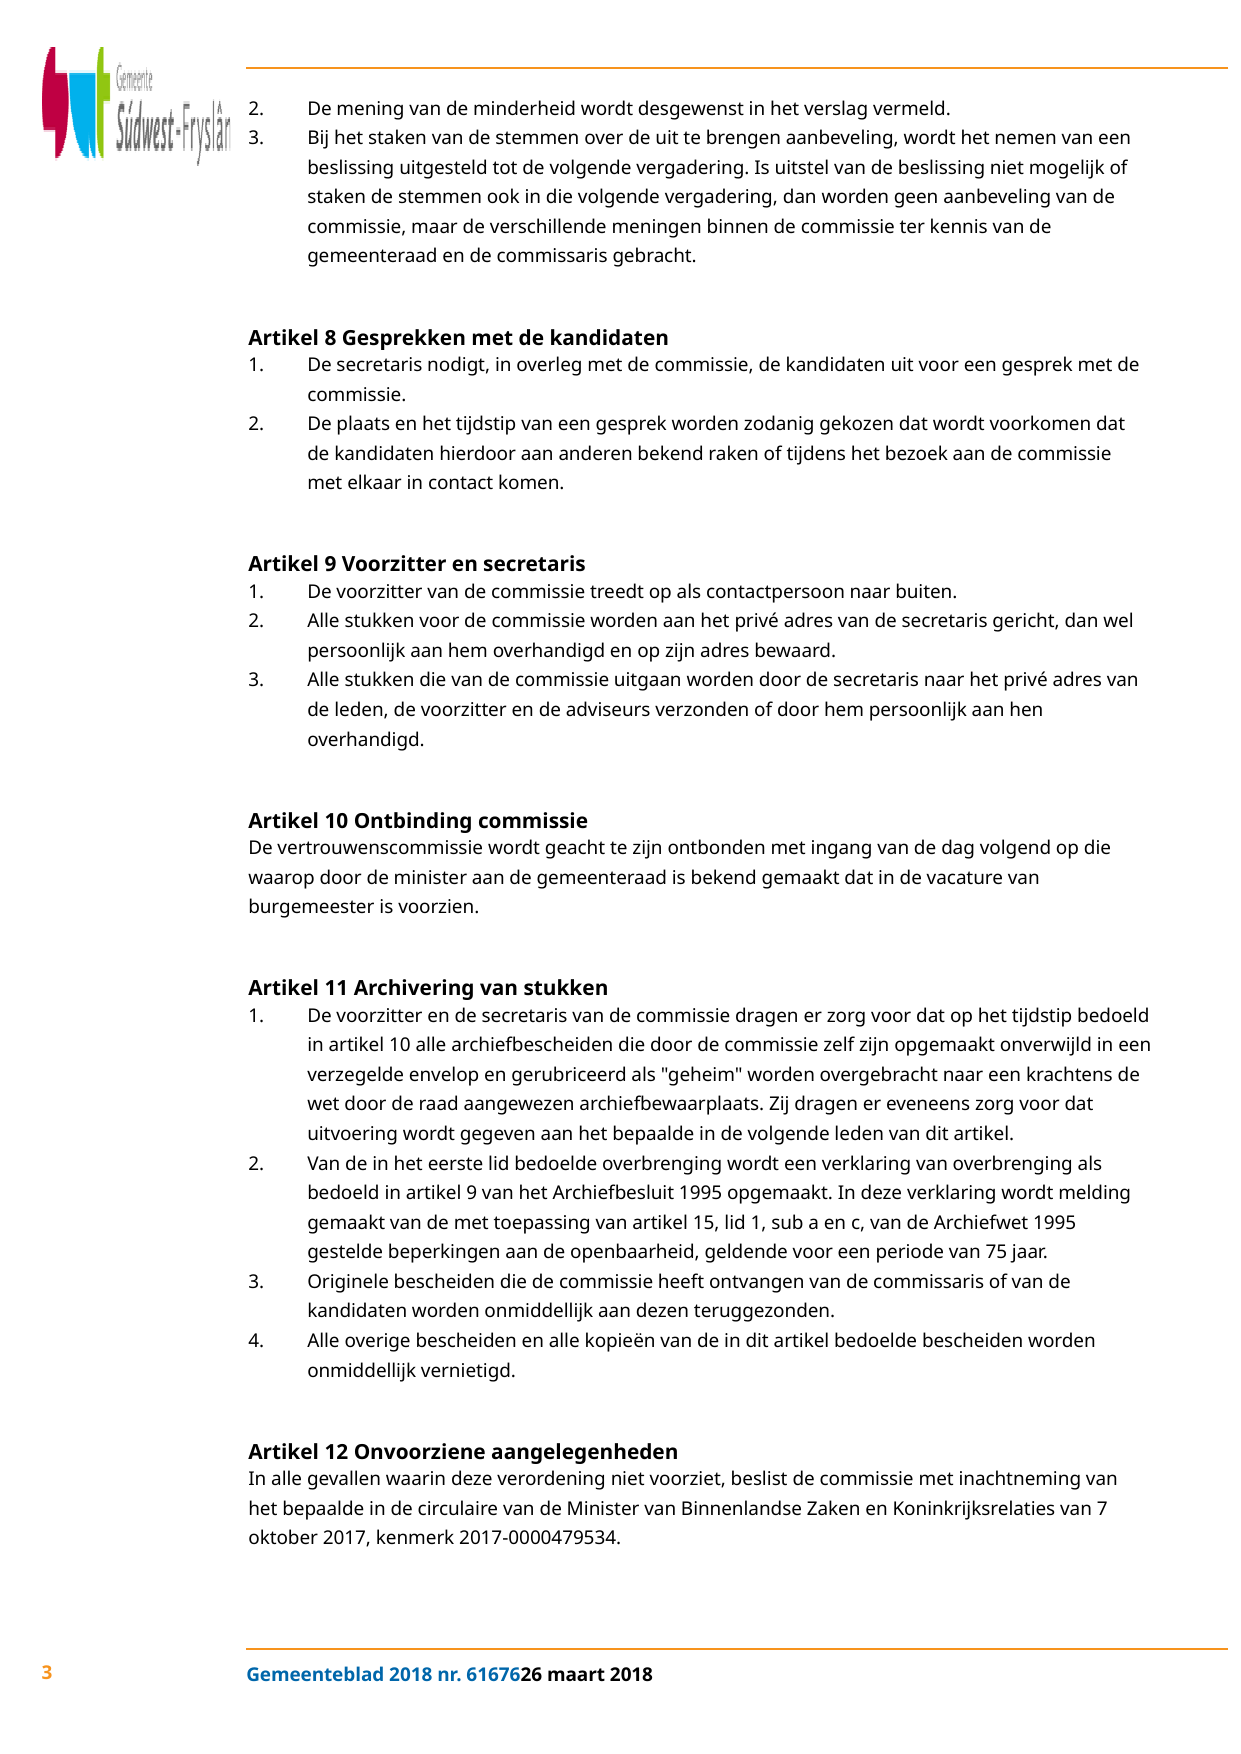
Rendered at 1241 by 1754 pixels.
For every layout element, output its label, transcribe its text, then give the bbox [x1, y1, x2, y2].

list Alle overige bescheiden en alle kopieën van de in dit artikel bedoelde bescheiden worden onmiddellijk vernietigd. [248, 1327, 1152, 1383]
list De voorzitter en de secretaris van de commissie dragen er zorg voor dat op het tijdstip bedoeld in artikel 10 alle archiefbescheiden die door de commissie zelf zijn opgemaakt onverwijld in een verzegelde envelop en gerubriceerd als "geheim" worden overgebracht naar een krachtens de wet door de raad aangewezen archiefbewaarplaats. Zij dragen er eveneens zorg voor dat uitvoering wordt gegeven aan het bepaalde in de volgende leden van dit artikel. [248, 1002, 1152, 1146]
text Artikel 10 Ontbinding commissie [248, 806, 1152, 834]
list Alle stukken voor de commissie worden aan het privé adres van de secretaris gericht, dan wel persoonlijk aan hem overhandigd en op zijn adres bewaard. [248, 607, 1152, 663]
text Artikel 11 Archivering van stukken [248, 973, 1152, 1002]
text De vertrouwenscommissie wordt geacht te zijn ontbonden met ingang van de dag volgend op die waarop door de minister aan de gemeenteraad is bekend gemaakt dat in de vacature van burgemeester is voorzien. [248, 834, 1152, 919]
text In alle gevallen waarin deze verordening niet voorziet, beslist de commissie met inachtneming van het bepaalde in de circulaire van de Minister van Binnenlandse Zaken en Koninkrijksrelaties van 7 oktober 2017, kenmerk 2017-0000479534. [248, 1465, 1152, 1550]
list De mening van de minderheid wordt desgewenst in het verslag vermeld. [248, 95, 1152, 121]
text Artikel 9 Voorzitter en secretaris [248, 549, 1152, 578]
list De secretaris nodigt, in overleg met de commissie, de kandidaten uit voor een gesprek met de commissie. [248, 351, 1152, 406]
picture [41, 47, 231, 172]
text Artikel 12 Onvoorziene aangelegenheden [248, 1437, 1152, 1465]
list Bij het staken van de stemmen over de uit te brengen aanbeveling, wordt het nemen van een beslissing uitgesteld tot de volgende vergadering. Is uitstel van de beslissing niet mogelijk of staken de stemmen ook in die volgende vergadering, dan worden geen aanbeveling van de commissie, maar de verschillende meningen binnen de commissie ter kennis van de gemeenteraad en de commissaris gebracht. [248, 124, 1152, 268]
list De voorzitter van de commissie treedt op als contactpersoon naar buiten. [248, 578, 1152, 604]
list Originele bescheiden die de commissie heeft ontvangen van de commissaris of van de kandidaten worden onmiddellijk aan dezen teruggezonden. [248, 1268, 1152, 1323]
text Artikel 8 Gesprekken met de kandidaten [248, 323, 1152, 351]
list Van de in het eerste lid bedoelde overbrenging wordt een verklaring van overbrenging als bedoeld in artikel 9 van het Archiefbesluit 1995 opgemaakt. In deze verklaring wordt melding gemaakt van de met toepassing van artikel 15, lid 1, sub a en c, van de Archiefwet 1995 gestelde beperkingen aan de openbaarheid, geldende voor een periode van 75 jaar. [248, 1150, 1152, 1264]
list De plaats en het tijdstip van een gesprek worden zodanig gekozen dat wordt voorkomen dat de kandidaten hierdoor aan anderen bekend raken of tijdens het bezoek aan de commissie met elkaar in contact komen. [248, 410, 1152, 495]
list Alle stukken die van de commissie uitgaan worden door de secretaris naar het privé adres van de leden, de voorzitter en de adviseurs verzonden of door hem persoonlijk aan hen overhandigd. [248, 667, 1152, 752]
